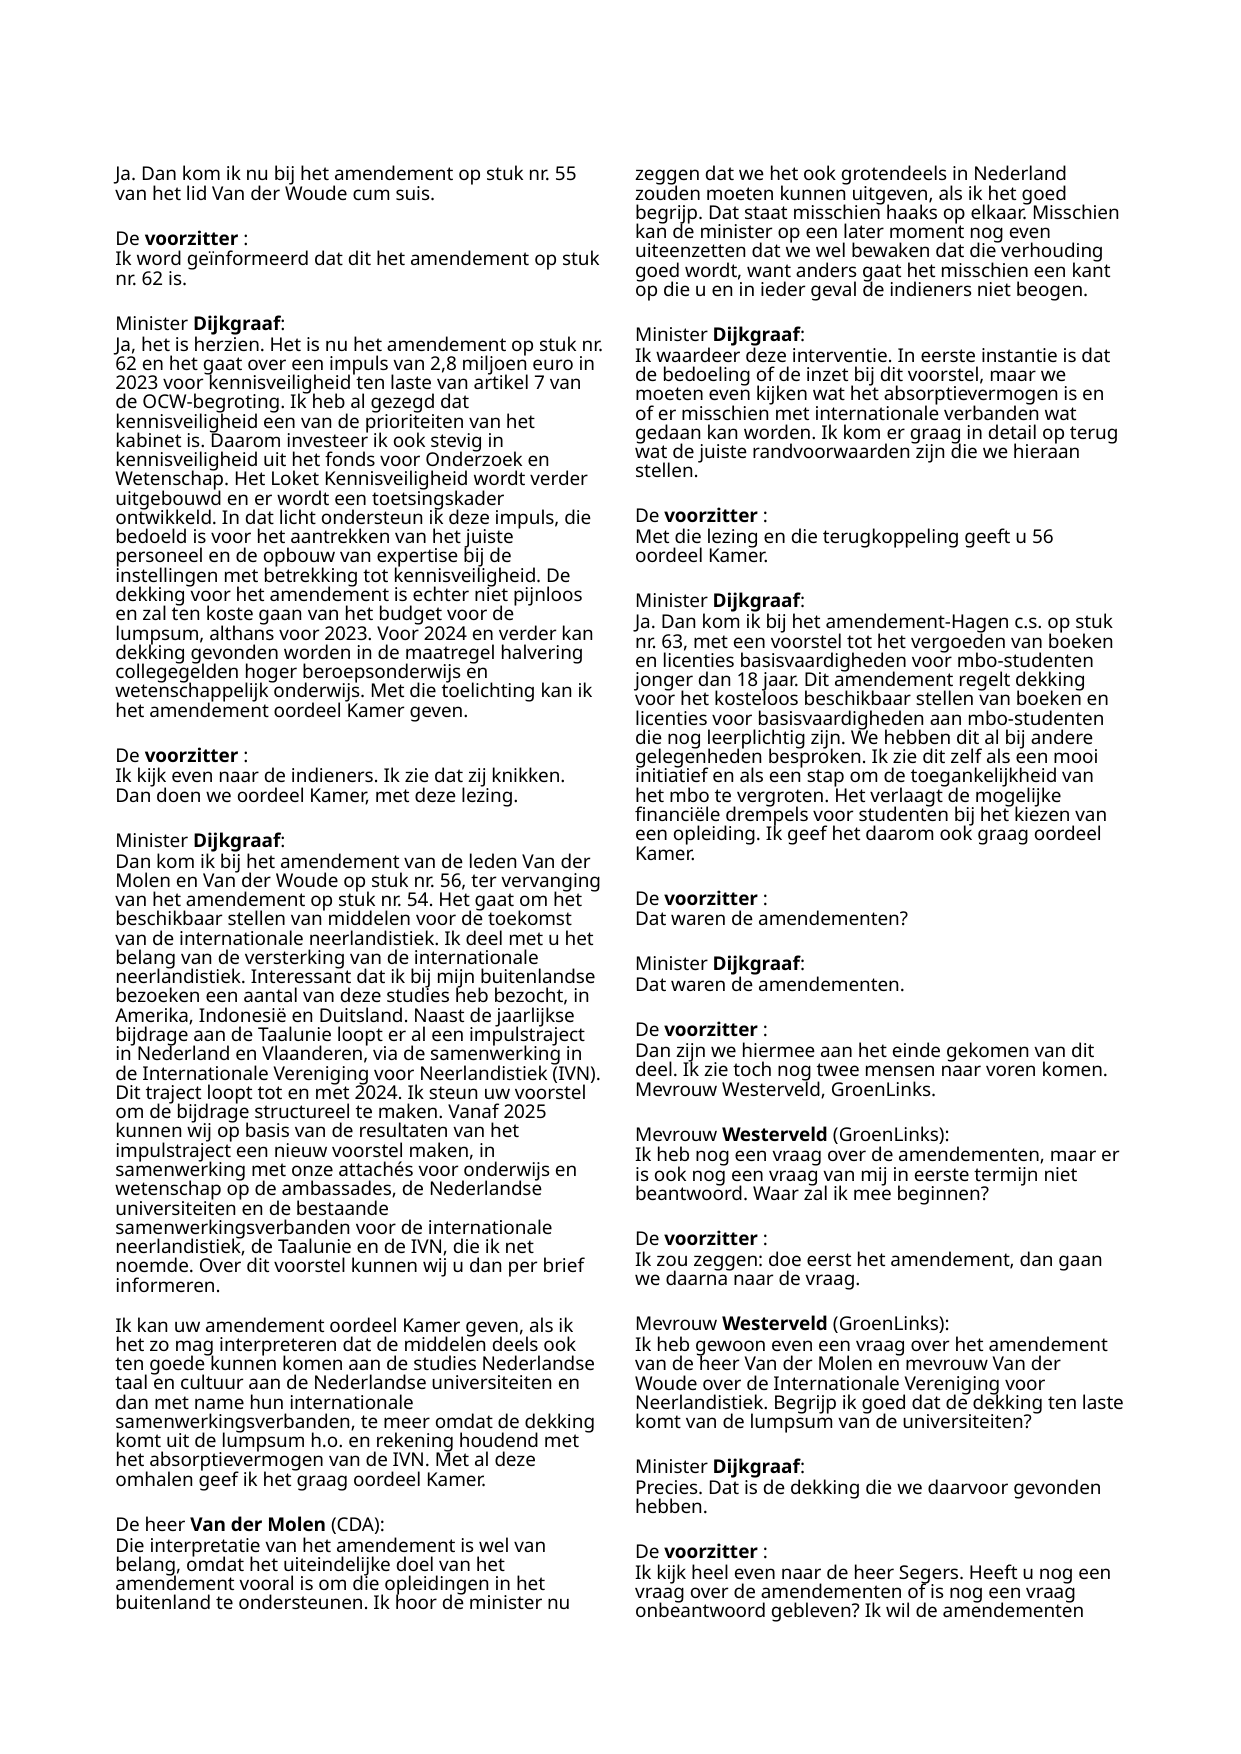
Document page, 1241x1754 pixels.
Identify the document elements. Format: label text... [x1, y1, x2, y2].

text Ik zou zeggen: doe eerst het amendement, dan gaan we daarna naar de vraag. [635, 1251, 1125, 1289]
text Minister Dijkgraaf: [635, 1453, 1125, 1479]
text Ja. Dan kom ik nu bij het amendement op stuk nr. 55 van het lid Van der Woude cum suis. [115, 165, 605, 204]
text De heer Van der Molen (CDA): [115, 1511, 605, 1537]
text Die interpretatie van het amendement is wel van belang, omdat het uiteindelijke doel van het amendement vooral is om die opleidingen in het buitenland te ondersteunen. Ik hoor de minister nu [115, 1537, 605, 1614]
text Minister Dijkgraaf: [635, 588, 1125, 613]
text Ik waardeer deze interventie. In eerste instantie is dat de bedoeling of de inzet bij dit voorstel, maar we moeten even kijken wat het absorptievermogen is en of er misschien met internationale verbanden wat gedaan kan worden. Ik kom er graag in detail op terug wat de juiste randvoorwaarden zijn die we hieraan stellen. [635, 347, 1125, 482]
text Ja. Dan kom ik bij het amendement-Hagen c.s. op stuk nr. 63, met een voorstel tot het vergoeden van boeken en licenties basisvaardigheden voor mbo-studenten jonger dan 18 jaar. Dit amendement regelt dekking voor het kosteloos beschikbaar stellen van boeken en licenties voor basisvaardigheden aan mbo-studenten die nog leerplichtig zijn. We hebben dit al bij andere gelegenheden besproken. Ik zie dit zelf als een mooi initiatief en als een stap om de toegankelijkheid van het mbo te vergroten. Het verlaagt de mogelijke financiële drempels voor studenten bij het kiezen van een opleiding. Ik geef het daarom ook graag oordeel Kamer. [635, 613, 1125, 864]
text Precies. Dat is de dekking die we daarvoor gevonden hebben. [635, 1479, 1125, 1517]
text Minister Dijkgraaf: [635, 951, 1125, 976]
text Minister Dijkgraaf: [115, 310, 605, 336]
text Ik kan uw amendement oordeel Kamer geven, als ik het zo mag interpreteren dat de middelen deels ook ten goede kunnen komen aan de studies Nederlandse taal en cultuur aan de Nederlandse universiteiten en dan met name hun internationale samenwerkingsverbanden, te meer omdat de dekking komt uit de lumpsum h.o. en rekening houdend met het absorptievermogen van de IVN. Met al deze omhalen geef ik het graag oordeel Kamer. [115, 1317, 605, 1490]
text Minister Dijkgraaf: [115, 827, 605, 853]
text Mevrouw Westerveld (GroenLinks): [635, 1310, 1125, 1336]
text Ik word geïnformeerd dat dit het amendement op stuk nr. 62 is. [115, 250, 605, 289]
text Ja, het is herzien. Het is nu het amendement op stuk nr. 62 en het gaat over een impuls van 2,8 miljoen euro in 2023 voor kennisveiligheid ten laste van artikel 7 van de OCW-begroting. Ik heb al gezegd dat kennisveiligheid een van de prioriteiten van het kabinet is. Daarom investeer ik ook stevig in kennisveiligheid uit het fonds voor Onderzoek en Wetenschap. Het Loket Kennisveiligheid wordt verder uitgebouwd en er wordt een toetsingskader ontwikkeld. In dat licht ondersteun ik deze impuls, die bedoeld is voor het aantrekken van het juiste personeel en de opbouw van expertise bij de instellingen met betrekking tot kennisveiligheid. De dekking voor het amendement is echter niet pijnloos en zal ten koste gaan van het budget voor de lumpsum, althans voor 2023. Voor 2024 en verder kan dekking gevonden worden in de maatregel halvering collegegelden hoger beroepsonderwijs en wetenschappelijk onderwijs. Met die toelichting kan ik het amendement oordeel Kamer geven. [115, 336, 605, 721]
text De voorzitter : [115, 225, 605, 250]
text De voorzitter : [635, 1016, 1125, 1042]
text Dat waren de amendementen? [635, 910, 1125, 930]
text Dan zijn we hiermee aan het einde gekomen van dit deel. Ik zie toch nog twee mensen naar voren komen. Mevrouw Westerveld, GroenLinks. [635, 1042, 1125, 1100]
text Mevrouw Westerveld (GroenLinks): [635, 1121, 1125, 1146]
text Dan kom ik bij het amendement van de leden Van der Molen en Van der Woude op stuk nr. 56, ter vervanging van het amendement op stuk nr. 54. Het gaat om het beschikbaar stellen van middelen voor de toekomst van de internationale neerlandistiek. Ik deel met u het belang van de versterking van de internationale neerlandistiek. Interessant dat ik bij mijn buitenlandse bezoeken een aantal van deze studies heb bezocht, in Amerika, Indonesië en Duitsland. Naast de jaarlijkse bijdrage aan de Taalunie loopt er al een impulstraject in Nederland en Vlaanderen, via de samenwerking in de Internationale Vereniging voor Neerlandistiek (IVN). Dit traject loopt tot en met 2024. Ik steun uw voorstel om de bijdrage structureel te maken. Vanaf 2025 kunnen wij op basis van de resultaten van het impulstraject een nieuw voorstel maken, in samenwerking met onze attachés voor onderwijs en wetenschap op de ambassades, de Nederlandse universiteiten en de bestaande samenwerkingsverbanden voor de internationale neerlandistiek, de Taalunie en de IVN, die ik net noemde. Over dit voorstel kunnen wij u dan per brief informeren. [115, 853, 605, 1296]
text Met die lezing en die terugkoppeling geeft u 56 oordeel Kamer. [635, 528, 1125, 567]
text De voorzitter : [635, 1225, 1125, 1251]
text De voorzitter : [115, 742, 605, 767]
text Ik kijk heel even naar de heer Segers. Heeft u nog een vraag over de amendementen of is nog een vraag onbeantwoord gebleven? Ik wil de amendementen [635, 1564, 1125, 1622]
text Ik heb nog een vraag over de amendementen, maar er is ook nog een vraag van mij in eerste termijn niet beantwoord. Waar zal ik mee beginnen? [635, 1146, 1125, 1204]
text Ik heb gewoon even een vraag over het amendement van de heer Van der Molen en mevrouw Van der Woude over de Internationale Vereniging voor Neerlandistiek. Begrijp ik goed dat de dekking ten laste komt van de lumpsum van de universiteiten? [635, 1336, 1125, 1432]
text Minister Dijkgraaf: [635, 321, 1125, 347]
text Ik kijk even naar de indieners. Ik zie dat zij knikken. Dan doen we oordeel Kamer, met deze lezing. [115, 767, 605, 806]
text Dat waren de amendementen. [635, 976, 1125, 996]
text De voorzitter : [635, 502, 1125, 528]
text De voorzitter : [635, 885, 1125, 910]
text zeggen dat we het ook grotendeels in Nederland zouden moeten kunnen uitgeven, als ik het goed begrijp. Dat staat misschien haaks op elkaar. Misschien kan de minister op een later moment nog even uiteenzetten dat we wel bewaken dat die verhouding goed wordt, want anders gaat het misschien een kant op die u en in ieder geval de indieners niet beogen. [635, 165, 1125, 300]
text De voorzitter : [635, 1538, 1125, 1564]
